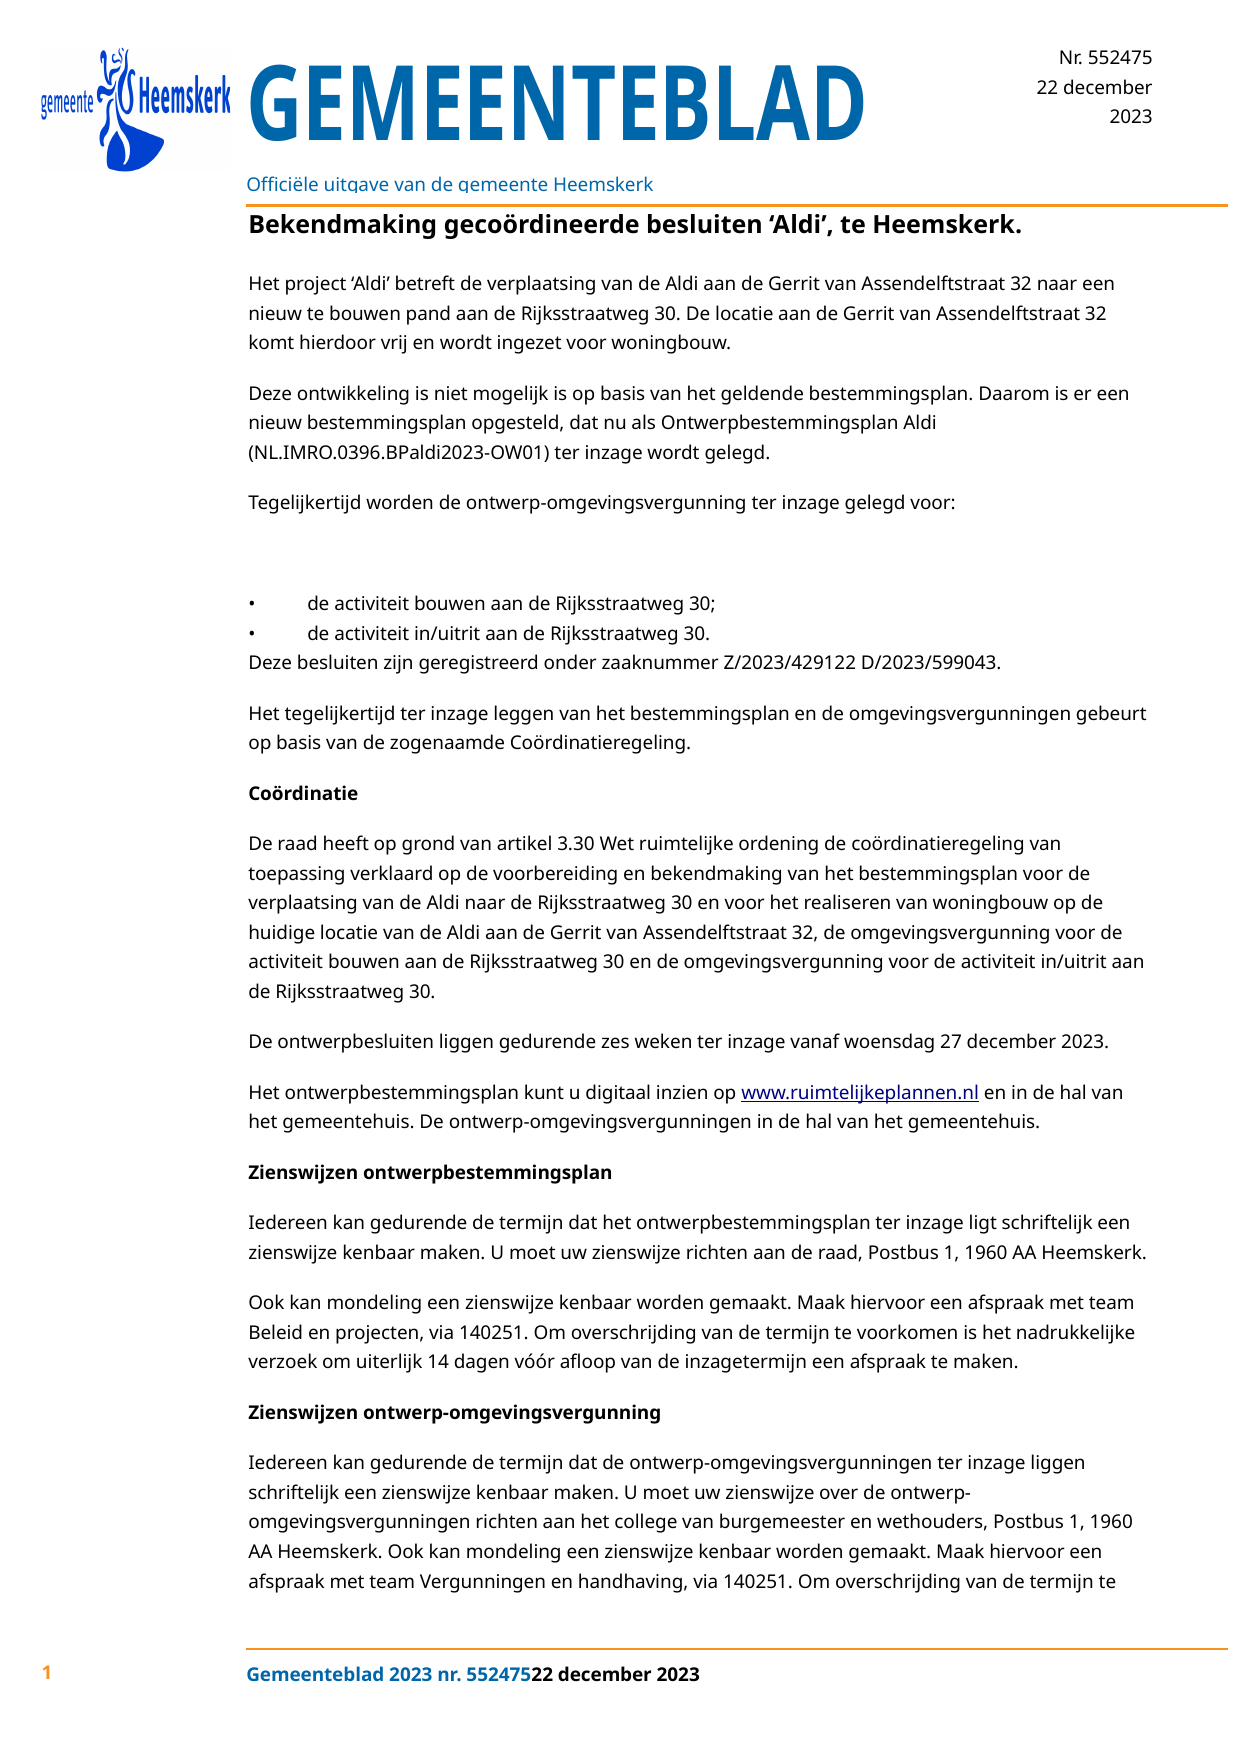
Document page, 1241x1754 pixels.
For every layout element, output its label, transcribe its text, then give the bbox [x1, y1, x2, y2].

text Iedereen kan gedurende de termijn dat de ontwerp-omgevingsvergunningen ter inzage liggen schriftelijk een zienswijze kenbaar maken. U moet uw zienswijze over de ontwerp-omgevingsvergunningen richten aan het college van burgemeester en wethouders, Postbus 1, 1960 AA Heemskerk. Ook kan mondeling een zienswijze kenbaar worden gemaakt. Maak hiervoor een afspraak met team Vergunningen en handhaving, via 140251. Om overschrijding van de termijn te [248, 1449, 1152, 1593]
text De ontwerpbesluiten liggen gedurende zes weken ter inzage vanaf woensdag 27 december 2023. [248, 1029, 1152, 1054]
text De raad heeft op grond van artikel 3.30 Wet ruimtelijke ordening de coördinatieregeling van toepassing verklaard op de voorbereiding en bekendmaking van het bestemmingsplan voor de verplaatsing van de Aldi naar de Rijksstraatweg 30 en voor het realiseren van woningbouw op de huidige locatie van de Aldi aan de Gerrit van Assendelftstraat 32, de omgevingsvergunning voor de activiteit bouwen aan de Rijksstraatweg 30 en de omgevingsvergunning voor de activiteit in/uitrit aan de Rijksstraatweg 30. [248, 830, 1152, 1004]
text Zienswijzen ontwerp-omgevingsvergunning [248, 1399, 1152, 1425]
text Het tegelijkertijd ter inzage leggen van het bestemmingsplan en de omgevingsvergunningen gebeurt op basis van de zogenaamde Coördinatieregeling. [248, 700, 1152, 755]
text Bekendmaking gecoördineerde besluiten ‘Aldi’, te Heemskerk. [248, 207, 1152, 241]
text Coördinatie [248, 780, 1152, 806]
picture [41, 47, 231, 172]
list de activiteit in/uitrit aan de Rijksstraatweg 30. [248, 620, 1152, 646]
list de activiteit bouwen aan de Rijksstraatweg 30; [248, 590, 1152, 616]
text Deze besluiten zijn geregistreerd onder zaaknummer Z/2023/429122 D/2023/599043. [248, 649, 1152, 675]
text Het project ‘Aldi’ betreft de verplaatsing van de Aldi aan de Gerrit van Assendelftstraat 32 naar een nieuw te bouwen pand aan de Rijksstraatweg 30. De locatie aan de Gerrit van Assendelftstraat 32 komt hierdoor vrij en wordt ingezet voor woningbouw. [248, 270, 1152, 355]
text Tegelijkertijd worden de ontwerp-omgevingsvergunning ter inzage gelegd voor: [248, 489, 1152, 515]
text Zienswijzen ontwerpbestemmingsplan [248, 1159, 1152, 1185]
text Deze ontwikkeling is niet mogelijk is op basis van het geldende bestemmingsplan. Daarom is er een nieuw bestemmingsplan opgesteld, dat nu als Ontwerpbestemmingsplan Aldi (NL.IMRO.0396.BPaldi2023-OW01) ter inzage wordt gelegd. [248, 380, 1152, 465]
text Iedereen kan gedurende de termijn dat het ontwerpbestemmingsplan ter inzage ligt schriftelijk een zienswijze kenbaar maken. U moet uw zienswijze richten aan de raad, Postbus 1, 1960 AA Heemskerk. [248, 1209, 1152, 1265]
text Het ontwerpbestemmingsplan kunt u digitaal inzien op www.ruimtelijkeplannen.nl en in de hal van het gemeentehuis. De ontwerp-omgevingsvergunningen in de hal van het gemeentehuis. [248, 1079, 1152, 1134]
text Ook kan mondeling een zienswijze kenbaar worden gemaakt. Maak hiervoor een afspraak met team Beleid en projecten, via 140251. Om overschrijding van de termijn te voorkomen is het nadrukkelijke verzoek om uiterlijk 14 dagen vóór afloop van de inzagetermijn een afspraak te maken. [248, 1289, 1152, 1374]
